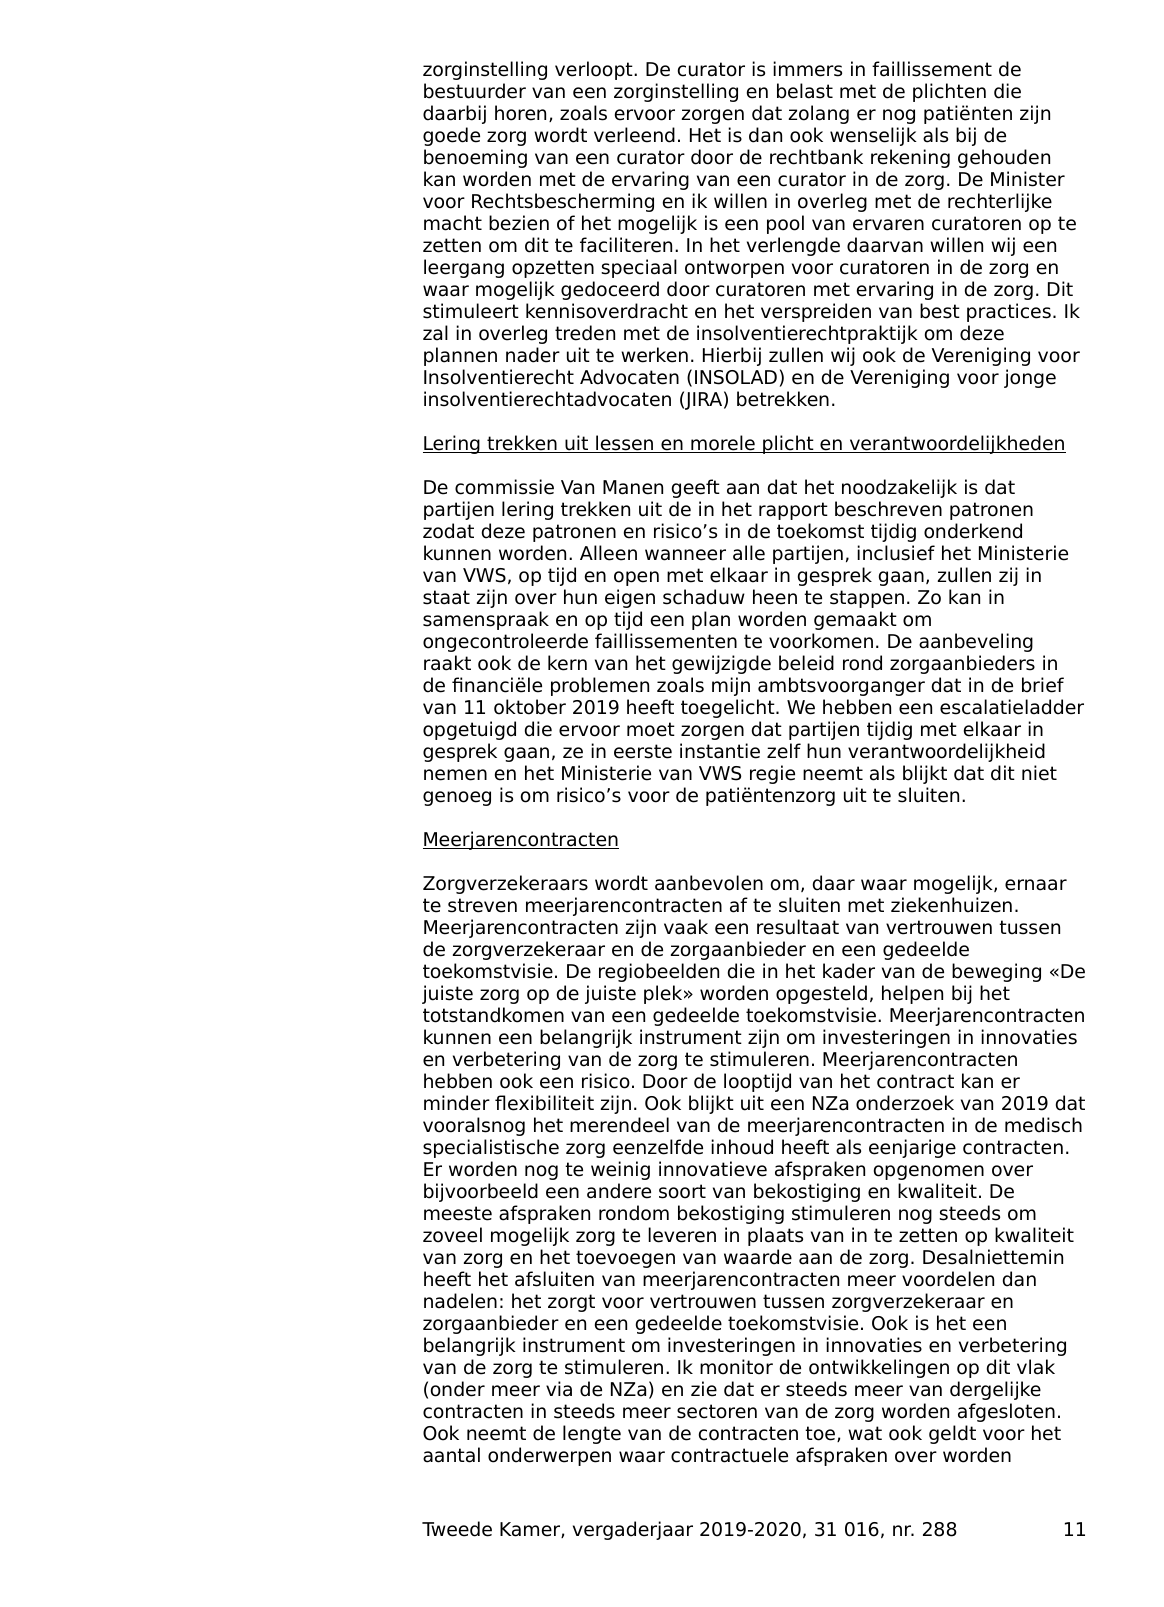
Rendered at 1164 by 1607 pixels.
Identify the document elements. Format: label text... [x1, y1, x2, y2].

text Zorgverzekeraars wordt aanbevolen om, daar waar mogelijk, ernaar te streven meerjarencontracten af te sluiten met ziekenhuizen. Meerjarencontracten zijn vaak een resultaat van vertrouwen tussen de zorgverzekeraar en de zorgaanbieder en een gedeelde toekomstvisie. De regiobeelden die in het kader van de beweging «De juiste zorg op de juiste plek» worden opgesteld, helpen bij het totstandkomen van een gedeelde toekomstvisie. Meerjarencontracten kunnen een belangrijk instrument zijn om investeringen in innovaties en verbetering van de zorg te stimuleren. Meerjarencontracten hebben ook een risico. Door de looptijd van het contract kan er minder flexibiliteit zijn. Ook blijkt uit een NZa onderzoek van 2019 dat vooralsnog het merendeel van de meerjarencontracten in de medisch specialistische zorg eenzelfde inhoud heeft als eenjarige contracten. Er worden nog te weinig innovatieve afspraken opgenomen over bijvoorbeeld een andere soort van bekostiging en kwaliteit. De meeste afspraken rondom bekostiging stimuleren nog steeds om zoveel mogelijk zorg te leveren in plaats van in te zetten op kwaliteit van zorg en het toevoegen van waarde aan de zorg. Desalniettemin heeft het afsluiten van meerjarencontracten meer voordelen dan nadelen: het zorgt voor vertrouwen tussen zorgverzekeraar en zorgaanbieder en een gedeelde toekomstvisie. Ook is het een belangrijk instrument om investeringen in innovaties en verbetering van de zorg te stimuleren. Ik monitor de ontwikkelingen op dit vlak (onder meer via de NZa) en zie dat er steeds meer van dergelijke contracten in steeds meer sectoren van de zorg worden afgesloten. Ook neemt de lengte van de contracten toe, wat ook geldt voor het aantal onderwerpen waar contractuele afspraken over worden [422, 873, 1087, 1467]
text zorginstelling verloopt. De curator is immers in faillissement de bestuurder van een zorginstelling en belast met de plichten die daarbij horen, zoals ervoor zorgen dat zolang er nog patiënten zijn goede zorg wordt verleend. Het is dan ook wenselijk als bij de benoeming van een curator door de rechtbank rekening gehouden kan worden met de ervaring van een curator in de zorg. De Minister voor Rechtsbescherming en ik willen in overleg met de rechterlijke macht bezien of het mogelijk is een pool van ervaren curatoren op te zetten om dit te faciliteren. In het verlengde daarvan willen wij een leergang opzetten speciaal ontworpen voor curatoren in de zorg en waar mogelijk gedoceerd door curatoren met ervaring in de zorg. Dit stimuleert kennisoverdracht en het verspreiden van best practices. Ik zal in overleg treden met de insolventierechtpraktijk om deze plannen nader uit te werken. Hierbij zullen wij ook de Vereniging voor Insolventierecht Advocaten (INSOLAD) en de Vereniging voor jonge insolventierechtadvocaten (JIRA) betrekken. [422, 59, 1087, 411]
subtitle Lering trekken uit lessen en morele plicht en verantwoordelijkheden [422, 433, 1087, 455]
subtitle Meerjarencontracten [422, 829, 1087, 851]
text De commissie Van Manen geeft aan dat het noodzakelijk is dat partijen lering trekken uit de in het rapport beschreven patronen zodat deze patronen en risico’s in de toekomst tijdig onderkend kunnen worden. Alleen wanneer alle partijen, inclusief het Ministerie van VWS, op tijd en open met elkaar in gesprek gaan, zullen zij in staat zijn over hun eigen schaduw heen te stappen. Zo kan in samenspraak en op tijd een plan worden gemaakt om ongecontroleerde faillissementen te voorkomen. De aanbeveling raakt ook de kern van het gewijzigde beleid rond zorgaanbieders in de financiële problemen zoals mijn ambtsvoorganger dat in de brief van 11 oktober 2019 heeft toegelicht. We hebben een escalatieladder opgetuigd die ervoor moet zorgen dat partijen tijdig met elkaar in gesprek gaan, ze in eerste instantie zelf hun verantwoordelijkheid nemen en het Ministerie van VWS regie neemt als blijkt dat dit niet genoeg is om risico’s voor de patiëntenzorg uit te sluiten. [422, 477, 1087, 807]
